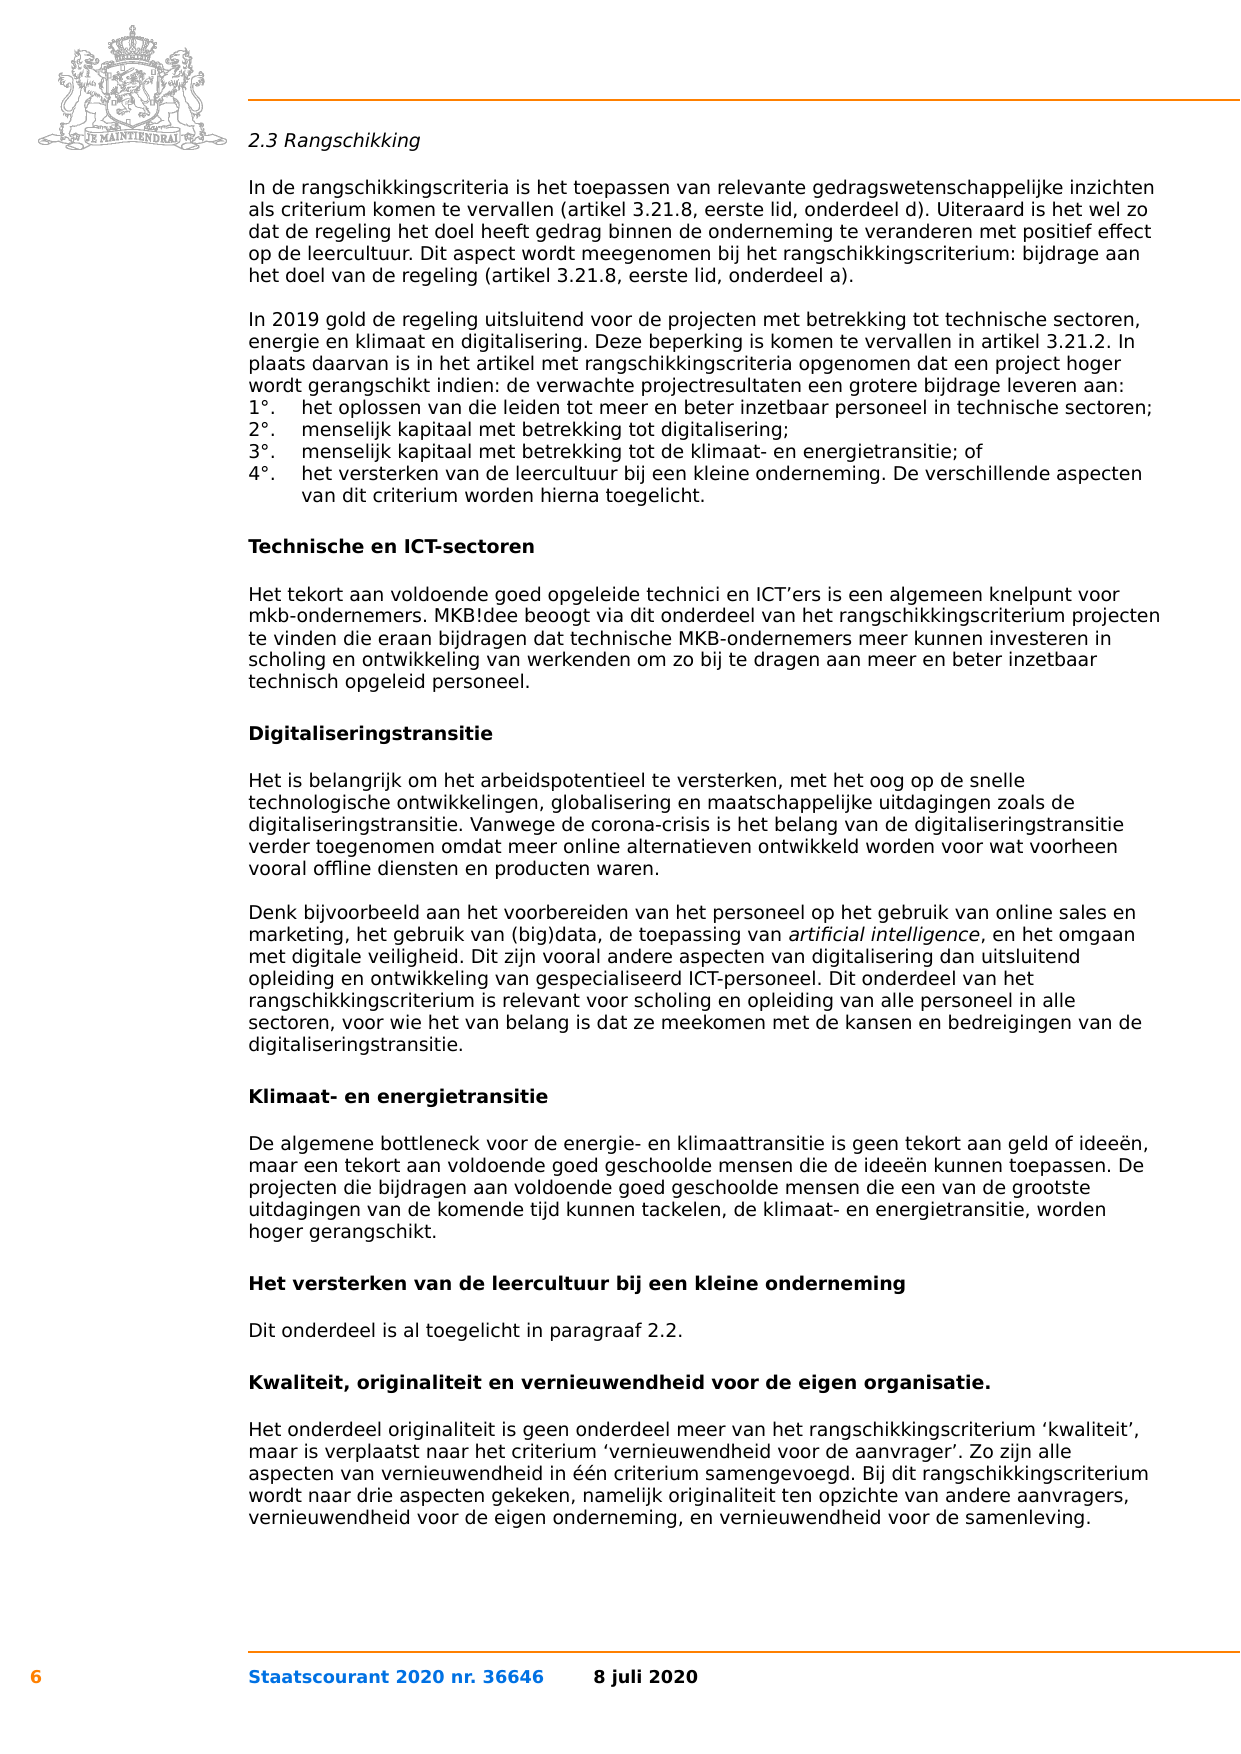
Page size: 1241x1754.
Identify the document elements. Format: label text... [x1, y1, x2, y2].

text In 2019 gold de regeling uitsluitend voor de projecten met betrekking tot technische sectoren, energie en klimaat en digitalisering. Deze beperking is komen te vervallen in artikel 3.21.2. In plaats daarvan is in het artikel met rangschikkingscriteria opgenomen dat een project hoger wordt gerangschikt indien: de verwachte projectresultaten een grotere bijdrage leveren aan: [248, 309, 1163, 397]
subtitle Kwaliteit, originaliteit en vernieuwendheid voor de eigen organisatie. [248, 1372, 1163, 1394]
subtitle Technische en ICT-sectoren [248, 536, 1163, 558]
text 2°. menselijk kapitaal met betrekking tot digitalisering; [248, 418, 1163, 441]
subtitle Het versterken van de leercultuur bij een kleine onderneming [248, 1273, 1163, 1295]
text 1°. het oplossen van die leiden tot meer en beter inzetbaar personeel in technische sectoren; [248, 397, 1163, 418]
subtitle Klimaat- en energietransitie [248, 1086, 1163, 1108]
text 3°. menselijk kapitaal met betrekking tot de klimaat- en energietransitie; of [248, 441, 1163, 462]
text Het onderdeel originaliteit is geen onderdeel meer van het rangschikkingscriterium ‘kwaliteit’, maar is verplaatst naar het criterium ‘vernieuwendheid voor de aanvrager’. Zo zijn alle aspecten van vernieuwendheid in één criterium samengevoegd. Bij dit rangschikkingscriterium wordt naar drie aspecten gekeken, namelijk originaliteit ten opzichte van andere aanvragers, vernieuwendheid voor de eigen onderneming, en vernieuwendheid voor de samenleving. [248, 1419, 1163, 1529]
text Dit onderdeel is al toegelicht in paragraaf 2.2. [248, 1320, 1163, 1342]
text De algemene bottleneck voor de energie- en klimaattransitie is geen tekort aan geld of ideeën, maar een tekort aan voldoende goed geschoolde mensen die de ideeën kunnen toepassen. De projecten die bijdragen aan voldoende goed geschoolde mensen die een van de grootste uitdagingen van de komende tijd kunnen tackelen, de klimaat- en energietransitie, worden hoger gerangschikt. [248, 1133, 1163, 1243]
text Het tekort aan voldoende goed opgeleide technici en ICT’ers is een algemeen knelpunt voor mkb-ondernemers. MKB!dee beoogt via dit onderdeel van het rangschikkingscriterium projecten te vinden die eraan bijdragen dat technische MKB-ondernemers meer kunnen investeren in scholing en ontwikkeling van werkenden om zo bij te dragen aan meer en beter inzetbaar technisch opgeleid personeel. [248, 583, 1163, 693]
text 4°. het versterken van de leercultuur bij een kleine onderneming. De verschillende aspecten van dit criterium worden hierna toegelicht. [248, 462, 1163, 506]
subtitle 2.3 Rangschikking [248, 130, 1163, 152]
subtitle Digitaliseringstransitie [248, 723, 1163, 745]
text Het is belangrijk om het arbeidspotentieel te versterken, met het oog op de snelle technologische ontwikkelingen, globalisering en maatschappelijke uitdagingen zoals de digitaliseringstransitie. Vanwege de corona-crisis is het belang van de digitaliseringstransitie verder toegenomen omdat meer online alternatieven ontwikkeld worden voor wat voorheen vooral offline diensten en producten waren. [248, 770, 1163, 880]
picture [38, 25, 227, 150]
text In de rangschikkingscriteria is het toepassen van relevante gedragswetenschappelijke inzichten als criterium komen te vervallen (artikel 3.21.8, eerste lid, onderdeel d). Uiteraard is het wel zo dat de regeling het doel heeft gedrag binnen de onderneming te veranderen met positief effect op de leercultuur. Dit aspect wordt meegenomen bij het rangschikkingscriterium: bijdrage aan het doel van de regeling (artikel 3.21.8, eerste lid, onderdeel a). [248, 177, 1163, 287]
text Denk bijvoorbeeld aan het voorbereiden van het personeel op het gebruik van online sales en marketing, het gebruik van (big)data, de toepassing van artificial intelligence, en het omgaan met digitale veiligheid. Dit zijn vooral andere aspecten van digitalisering dan uitsluitend opleiding en ontwikkeling van gespecialiseerd ICT-personeel. Dit onderdeel van het rangschikkingscriterium is relevant voor scholing en opleiding van alle personeel in alle sectoren, voor wie het van belang is dat ze meekomen met de kansen en bedreigingen van de digitaliseringstransitie. [248, 902, 1163, 1056]
